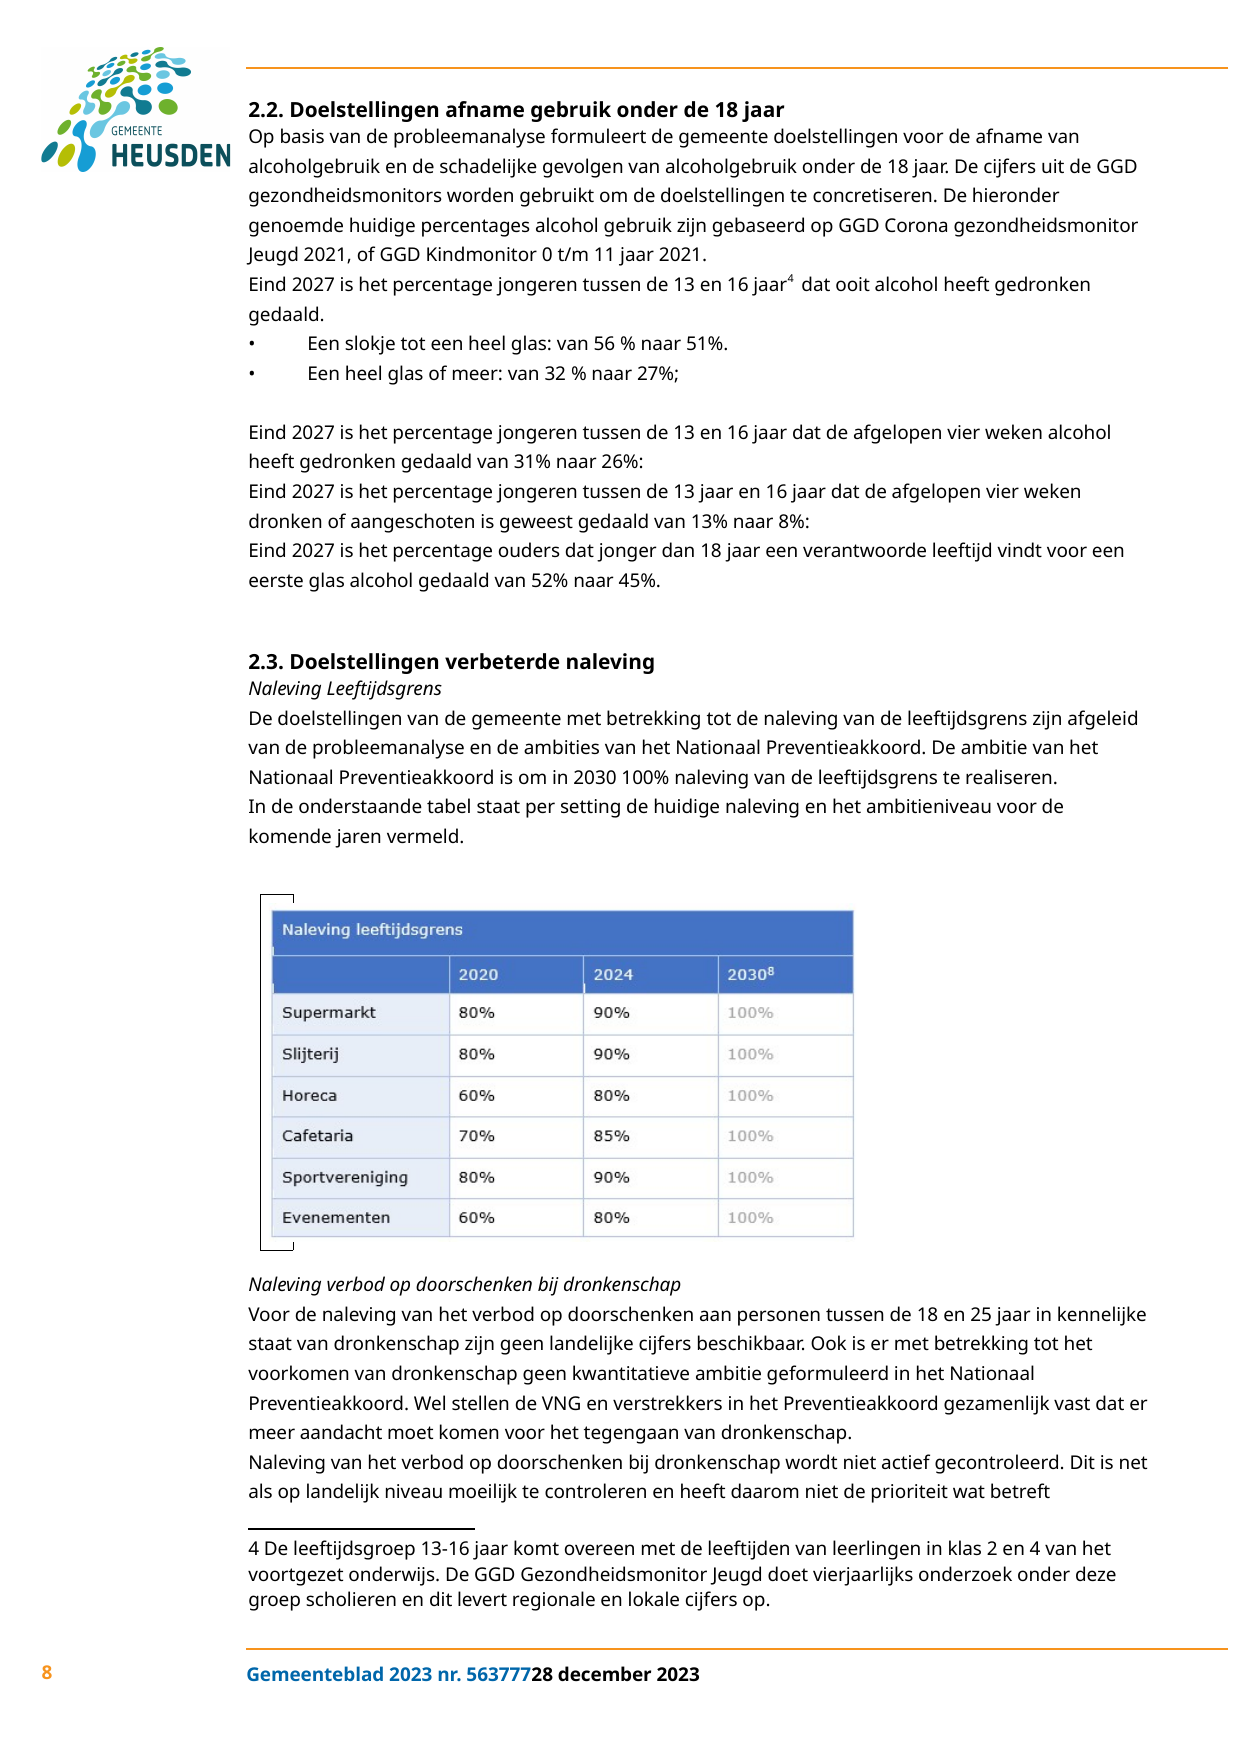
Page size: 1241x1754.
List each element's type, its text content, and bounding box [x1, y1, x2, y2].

text Naleving Leeftijdsgrens [248, 675, 1152, 701]
text Eind 2027 is het percentage jongeren tussen de 13 en 16 jaar dat ooit alcohol heeft gedronken gedaald. [248, 271, 1152, 326]
text Eind 2027 is het percentage jongeren tussen de 13 jaar en 16 jaar dat de afgelopen vier weken dronken of aangeschoten is geweest gedaald van 13% naar 8%: [248, 478, 1152, 533]
text Voor de naleving van het verbod op doorschenken aan personen tussen de 18 en 25 jaar in kennelijke staat van dronkenschap zijn geen landelijke cijfers beschikbaar. Ook is er met betrekking tot het voorkomen van dronkenschap geen kwantitatieve ambitie geformuleerd in het Nationaal Preventieakkoord. Wel stellen de VNG en verstrekkers in het Preventieakkoord gezamenlijk vast dat er meer aandacht moet komen voor het tegengaan van dronkenschap. [248, 1301, 1152, 1445]
text In de onderstaande tabel staat per setting de huidige naleving en het ambitieniveau voor de komende jaren vermeld. [248, 794, 1152, 849]
list Een heel glas of meer: van 32 % naar 27%; [248, 360, 1152, 386]
text Eind 2027 is het percentage ouders dat jonger dan 18 jaar een verantwoorde leeftijd vindt voor een eerste glas alcohol gedaald van 52% naar 45%. [248, 537, 1152, 593]
text 2.2. Doelstellingen afname gebruik onder de 18 jaar [248, 95, 1152, 123]
text Naleving verbod op doorschenken bij dronkenschap [248, 1271, 1152, 1297]
text 2.3. Doelstellingen verbeterde naleving [248, 647, 1152, 675]
text Naleving van het verbod op doorschenken bij dronkenschap wordt niet actief gecontroleerd. Dit is net als op landelijk niveau moeilijk te controleren en heeft daarom niet de prioriteit wat betreft [248, 1449, 1152, 1504]
text Op basis van de probleemanalyse formuleert de gemeente doelstellingen voor de afname van alcoholgebruik en de schadelijke gevolgen van alcoholgebruik onder de 18 jaar. De cijfers uit de GGD gezondheidsmonitors worden gebruikt om de doelstellingen te concretiseren. De hieronder genoemde huidige percentages alcohol gebruik zijn gebaseerd op GGD Corona gezondheidsmonitor Jeugd 2021, of GGD Kindmonitor 0 t/m 11 jaar 2021. [248, 123, 1152, 267]
text De leeftijdsgroep 13-16 jaar komt overeen met de leeftijden van leerlingen in klas 2 en 4 van het voortgezet onderwijs. De GGD Gezondheidsmonitor Jeugd doet vierjaarlijks onderzoek onder deze groep scholieren en dit levert regionale en lokale cijfers op. [248, 1535, 1152, 1612]
text De doelstellingen van de gemeente met betrekking tot de naleving van de leeftijdsgrens zijn afgeleid van de probleemanalyse en de ambities van het Nationaal Preventieakkoord. De ambitie van het Nationaal Preventieakkoord is om in 2030 100% naleving van de leeftijdsgrens te realiseren. [248, 705, 1152, 790]
list Een slokje tot een heel glas: van 56 % naar 51%. [248, 330, 1152, 356]
picture [268, 903, 860, 1242]
picture [41, 47, 231, 172]
text Eind 2027 is het percentage jongeren tussen de 13 en 16 jaar dat de afgelopen vier weken alcohol heeft gedronken gedaald van 31% naar 26%: [248, 419, 1152, 474]
